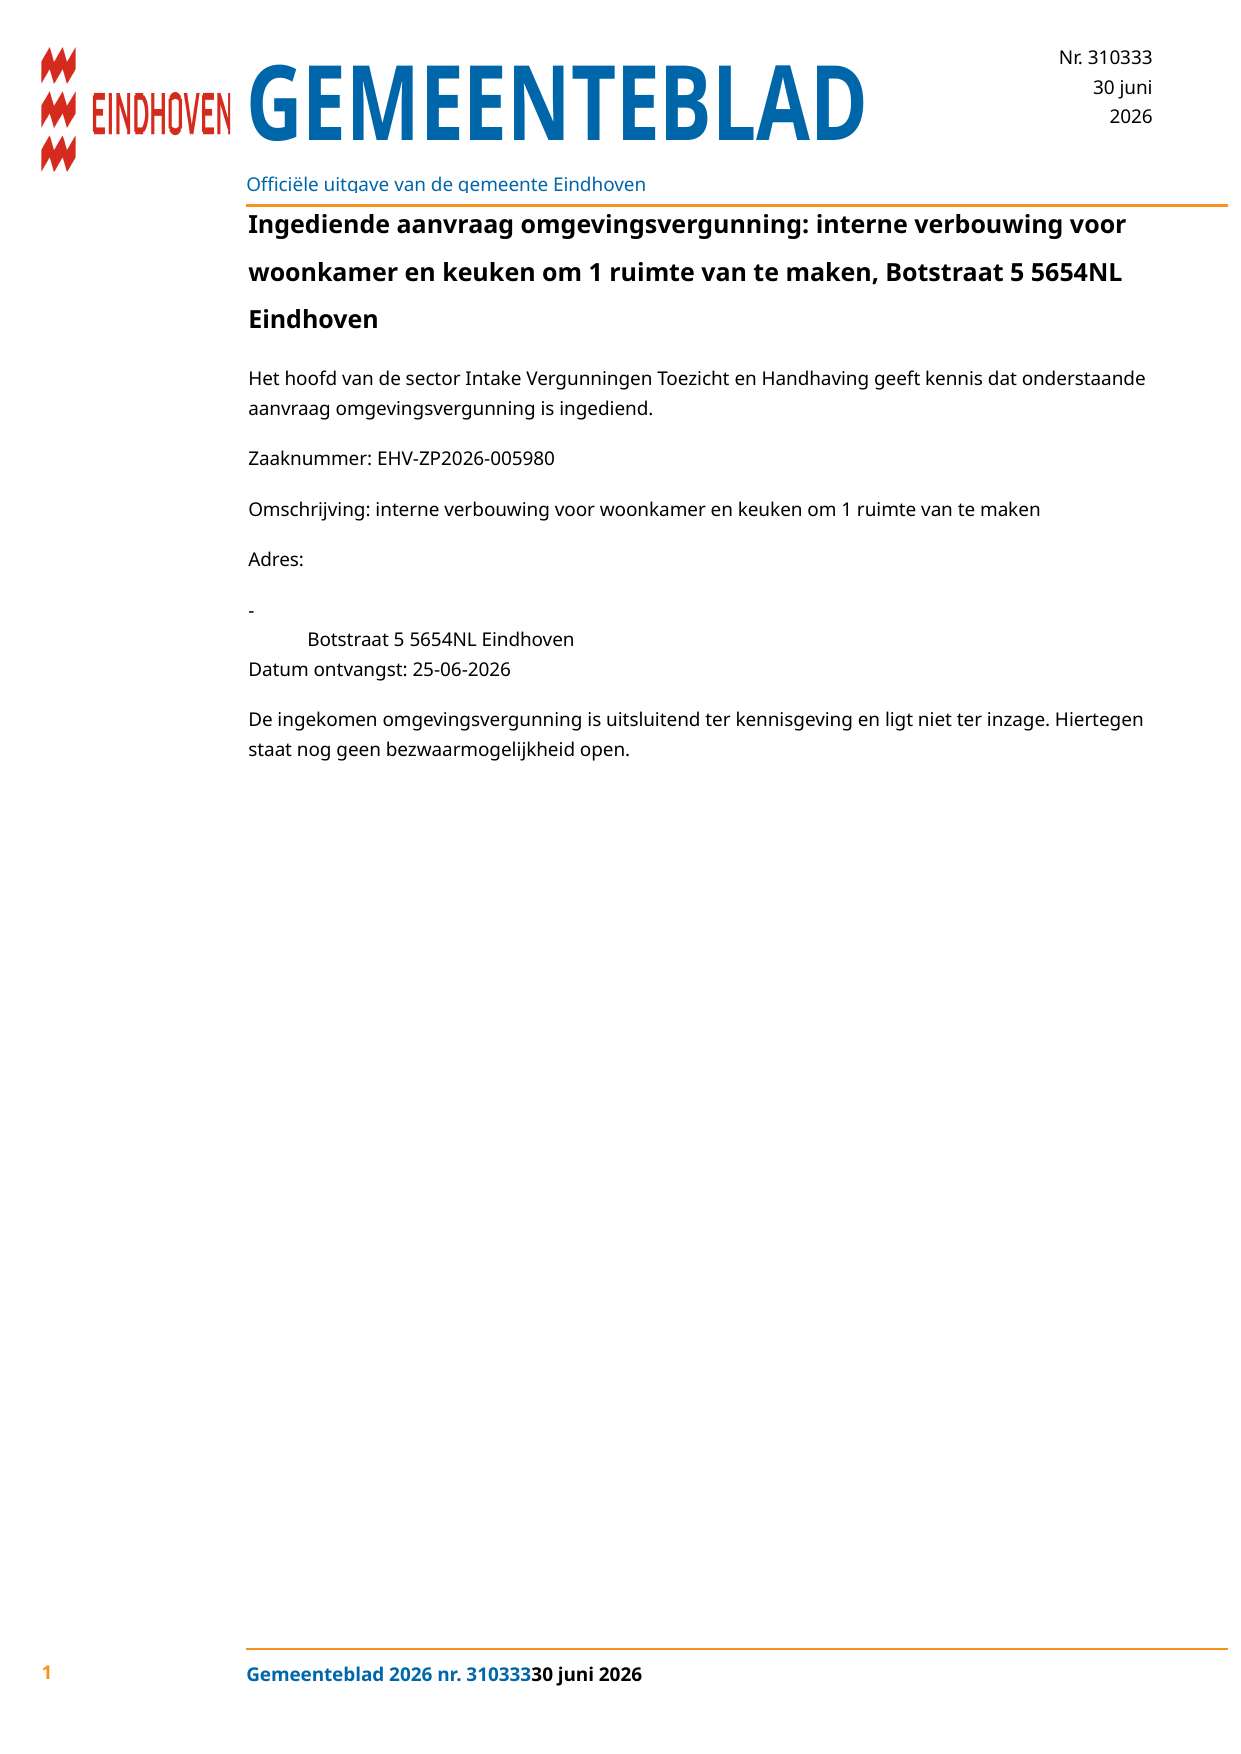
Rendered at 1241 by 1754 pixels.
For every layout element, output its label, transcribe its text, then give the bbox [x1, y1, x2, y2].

text Omschrijving: interne verbouwing voor woonkamer en keuken om 1 ruimte van te maken [248, 496, 1152, 522]
text Datum ontvangst: 25-06-2026 [248, 656, 1152, 682]
text Het hoofd van de sector Intake Vergunningen Toezicht en Handhaving geeft kennis dat onderstaande aanvraag omgevingsvergunning is ingediend. [248, 366, 1152, 421]
text Ingediende aanvraag omgevingsvergunning: interne verbouwing voor woonkamer en keuken om 1 ruimte van te maken, Botstraat 5 5654NL Eindhoven [248, 207, 1152, 336]
text Zaaknummer: EHV-ZP2026-005980 [248, 446, 1152, 471]
picture [41, 47, 231, 172]
text Adres: [248, 546, 1152, 572]
list Botstraat 5 5654NL Eindhoven [248, 626, 1152, 652]
text De ingekomen omgevingsvergunning is uitsluitend ter kennisgeving en ligt niet ter inzage. Hiertegen staat nog geen bezwaarmogelijkheid open. [248, 706, 1152, 762]
